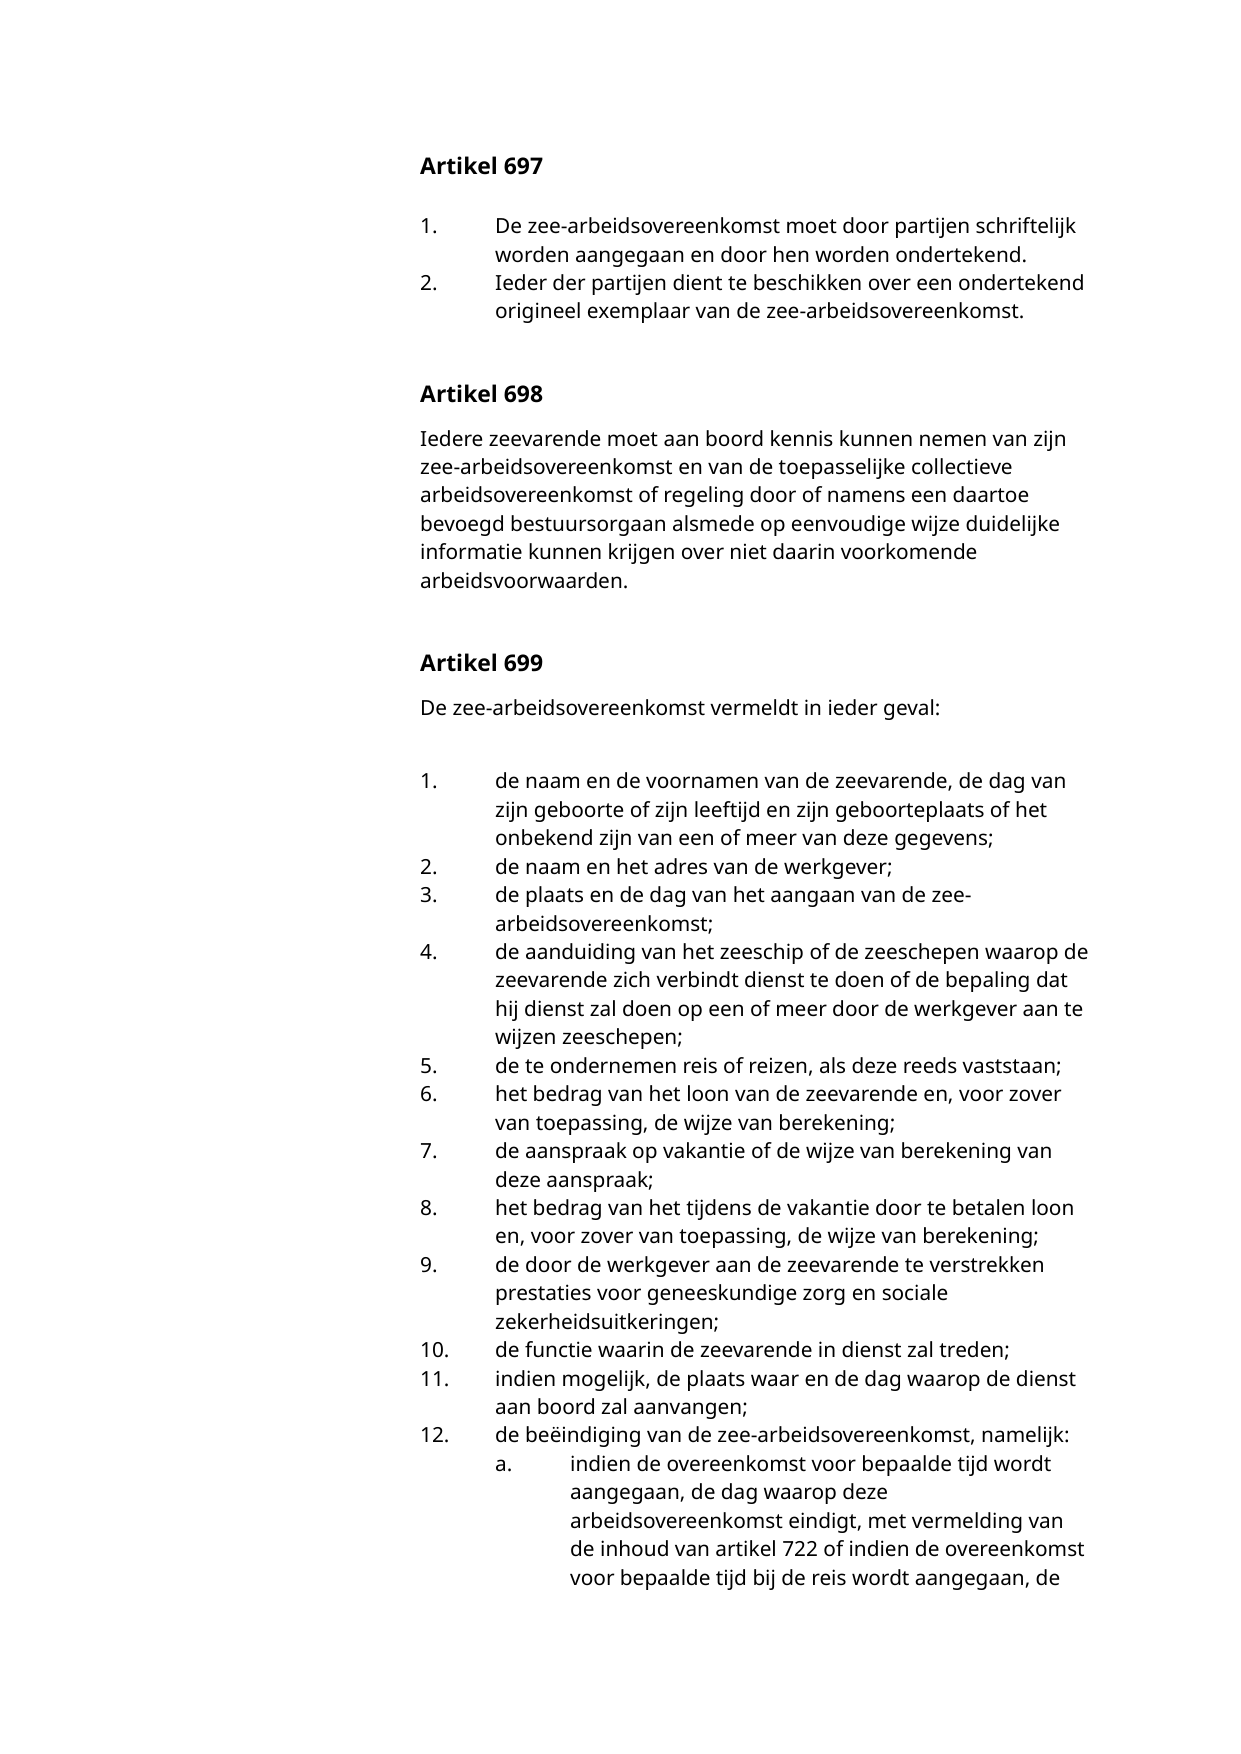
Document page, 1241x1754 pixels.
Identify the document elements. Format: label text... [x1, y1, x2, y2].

list de door de werkgever aan de zeevarende te verstrekken prestaties voor geneeskundige zorg en sociale zekerheidsuitkeringen; [420, 1250, 1090, 1335]
list de functie waarin de zeevarende in dienst zal treden; [420, 1335, 1090, 1364]
list de naam en het adres van de werkgever; [420, 852, 1090, 880]
list De zee-arbeidsovereenkomst moet door partijen schriftelijk worden aangegaan en door hen worden ondertekend. [420, 211, 1090, 268]
list de te ondernemen reis of reizen, als deze reeds vaststaan; [420, 1051, 1090, 1079]
subtitle Artikel 699 [420, 647, 1090, 678]
list de aanduiding van het zeeschip of de zeeschepen waarop de zeevarende zich verbindt dienst te doen of de bepaling dat hij dienst zal doen op een of meer door de werkgever aan te wijzen zeeschepen; [420, 937, 1090, 1051]
list de aanspraak op vakantie of de wijze van berekening van deze aanspraak; [420, 1136, 1090, 1193]
text Iedere zeevarende moet aan boord kennis kunnen nemen van zijn zee-arbeidsovereenkomst en van de toepasselijke collectieve arbeidsovereenkomst of regeling door of namens een daartoe bevoegd bestuursorgaan alsmede op eenvoudige wijze duidelijke informatie kunnen krijgen over niet daarin voorkomende arbeidsvoorwaarden. [420, 424, 1090, 594]
text De zee-arbeidsovereenkomst vermeldt in ieder geval: [420, 693, 1090, 722]
list de plaats en de dag van het aangaan van de zee-arbeidsovereenkomst; [420, 880, 1090, 937]
subtitle Artikel 698 [420, 377, 1090, 409]
list het bedrag van het loon van de zeevarende en, voor zover van toepassing, de wijze van berekening; [420, 1079, 1090, 1136]
list het bedrag van het tijdens de vakantie door te betalen loon en, voor zover van toepassing, de wijze van berekening; [420, 1193, 1090, 1250]
list Ieder der partijen dient te beschikken over een ondertekend origineel exemplaar van de zee-arbeidsovereenkomst. [420, 268, 1090, 325]
list de naam en de voornamen van de zeevarende, de dag van zijn geboorte of zijn leeftijd en zijn geboorteplaats of het onbekend zijn van een of meer van deze gegevens; [420, 767, 1090, 852]
list de beëindiging van de zee-arbeidsovereenkomst, namelijk: [420, 1421, 1090, 1449]
list indien mogelijk, de plaats waar en de dag waarop de dienst aan boord zal aanvangen; [420, 1364, 1090, 1421]
list indien de overeenkomst voor bepaalde tijd wordt aangegaan, de dag waarop deze arbeidsovereenkomst eindigt, met vermelding van de inhoud van artikel 722 of indien de overeenkomst voor bepaalde tijd bij de reis wordt aangegaan, de [495, 1449, 1090, 1591]
subtitle Artikel 697 [420, 150, 1090, 181]
